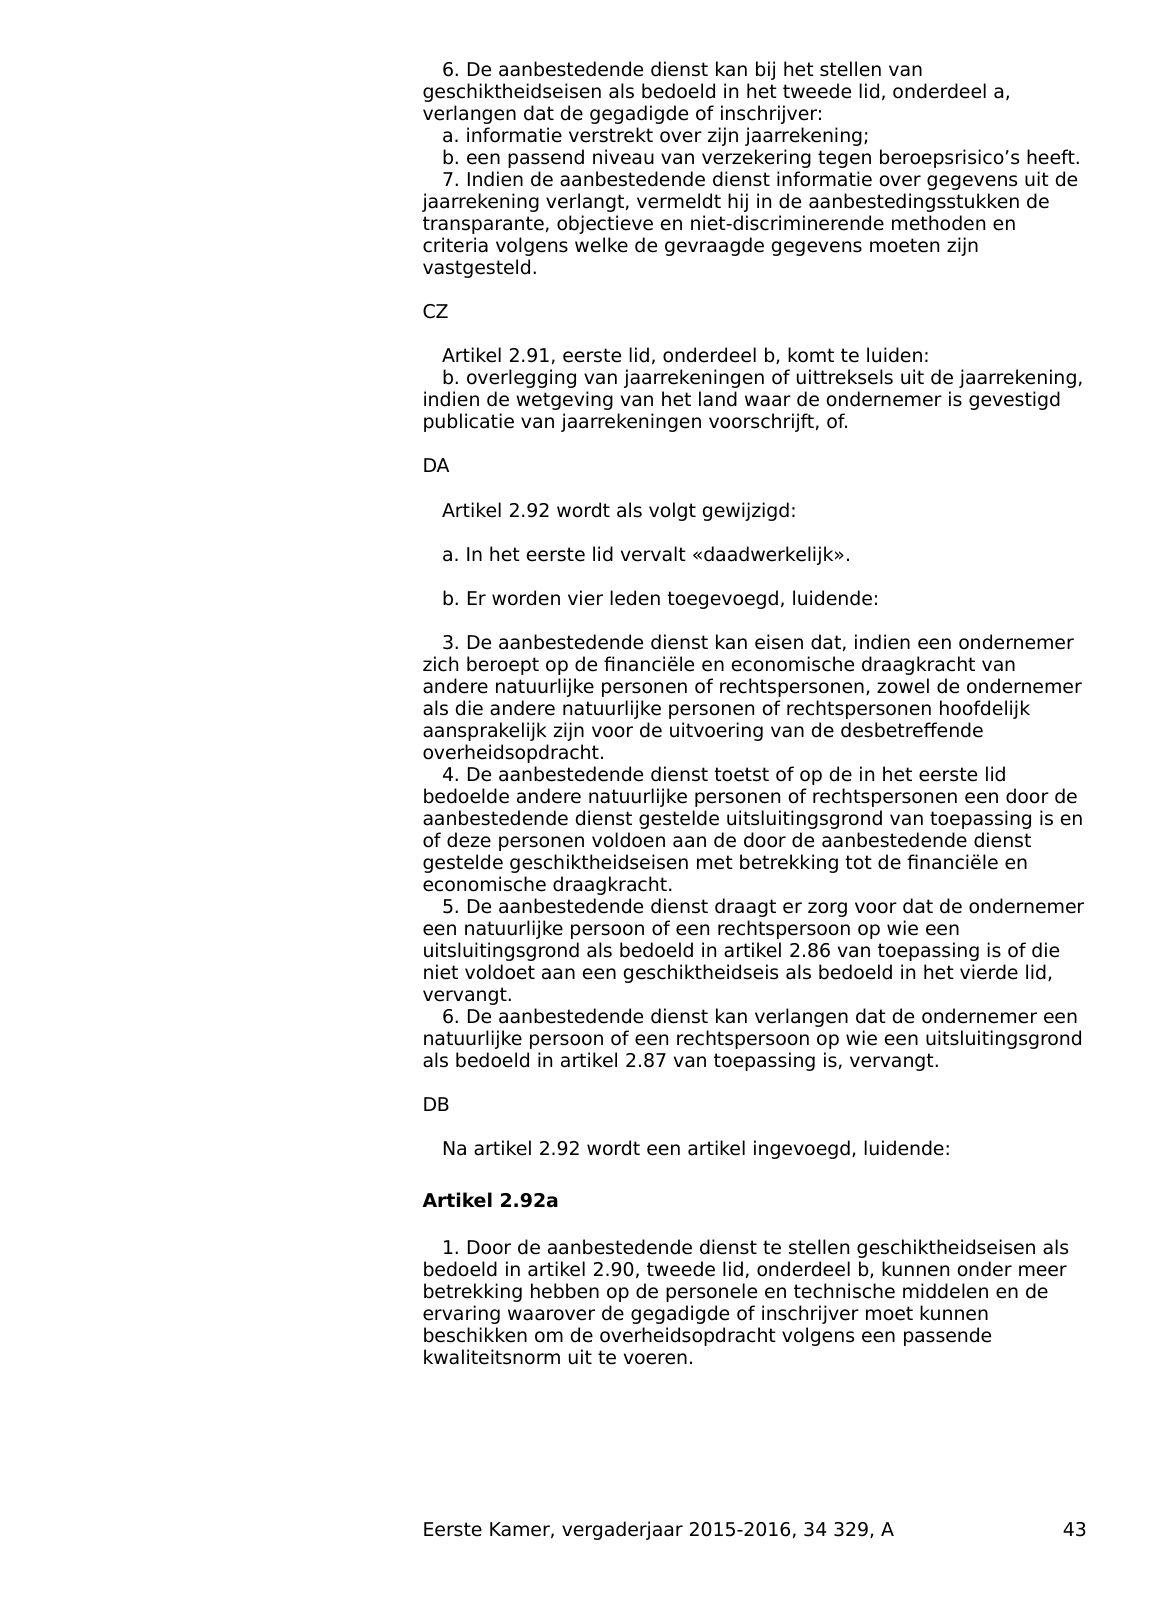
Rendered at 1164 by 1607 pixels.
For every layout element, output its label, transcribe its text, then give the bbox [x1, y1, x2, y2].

text Artikel 2.92 wordt als volgt gewijzigd: [422, 499, 1087, 521]
text Artikel 2.91, eerste lid, onderdeel b, komt te luiden: [422, 345, 1087, 367]
text a. In het eerste lid vervalt «daadwerkelijk». [422, 544, 1087, 566]
text 3. De aanbestedende dienst kan eisen dat, indien een ondernemer zich beroept op de financiële en economische draagkracht van andere natuurlijke personen of rechtspersonen, zowel de ondernemer als die andere natuurlijke personen of rechtspersonen hoofdelijk aansprakelijk zijn voor de uitvoering van de desbetreffende overheidsopdracht. [422, 632, 1087, 764]
text DB [422, 1094, 1087, 1116]
text DA [422, 455, 1087, 477]
text b. overlegging van jaarrekeningen of uittreksels uit de jaarrekening, indien de wetgeving van het land waar de ondernemer is gevestigd publicatie van jaarrekeningen voorschrijft, of. [422, 367, 1087, 433]
subtitle Artikel 2.92a [422, 1190, 1087, 1212]
text 4. De aanbestedende dienst toetst of op de in het eerste lid bedoelde andere natuurlijke personen of rechtspersonen een door de aanbestedende dienst gestelde uitsluitingsgrond van toepassing is en of deze personen voldoen aan de door de aanbestedende dienst gestelde geschiktheidseisen met betrekking tot de financiële en economische draagkracht. [422, 764, 1087, 896]
text CZ [422, 301, 1087, 323]
text 6. De aanbestedende dienst kan verlangen dat de ondernemer een natuurlijke persoon of een rechtspersoon op wie een uitsluitingsgrond als bedoeld in artikel 2.87 van toepassing is, vervangt. [422, 1006, 1087, 1072]
text 6. De aanbestedende dienst kan bij het stellen van geschiktheidseisen als bedoeld in het tweede lid, onderdeel a, verlangen dat de gegadigde of inschrijver: [422, 59, 1087, 125]
text b. een passend niveau van verzekering tegen beroepsrisico’s heeft. [422, 147, 1087, 169]
text Na artikel 2.92 wordt een artikel ingevoegd, luidende: [422, 1138, 1087, 1160]
text 7. Indien de aanbestedende dienst informatie over gegevens uit de jaarrekening verlangt, vermeldt hij in de aanbestedingsstukken de transparante, objectieve en niet-discriminerende methoden en criteria volgens welke de gevraagde gegevens moeten zijn vastgesteld. [422, 169, 1087, 279]
text 1. Door de aanbestedende dienst te stellen geschiktheidseisen als bedoeld in artikel 2.90, tweede lid, onderdeel b, kunnen onder meer betrekking hebben op de personele en technische middelen en de ervaring waarover de gegadigde of inschrijver moet kunnen beschikken om de overheidsopdracht volgens een passende kwaliteitsnorm uit te voeren. [422, 1237, 1087, 1369]
text a. informatie verstrekt over zijn jaarrekening; [422, 125, 1087, 147]
text 5. De aanbestedende dienst draagt er zorg voor dat de ondernemer een natuurlijke persoon of een rechtspersoon op wie een uitsluitingsgrond als bedoeld in artikel 2.86 van toepassing is of die niet voldoet aan een geschiktheidseis als bedoeld in het vierde lid, vervangt. [422, 896, 1087, 1006]
text b. Er worden vier leden toegevoegd, luidende: [422, 588, 1087, 610]
